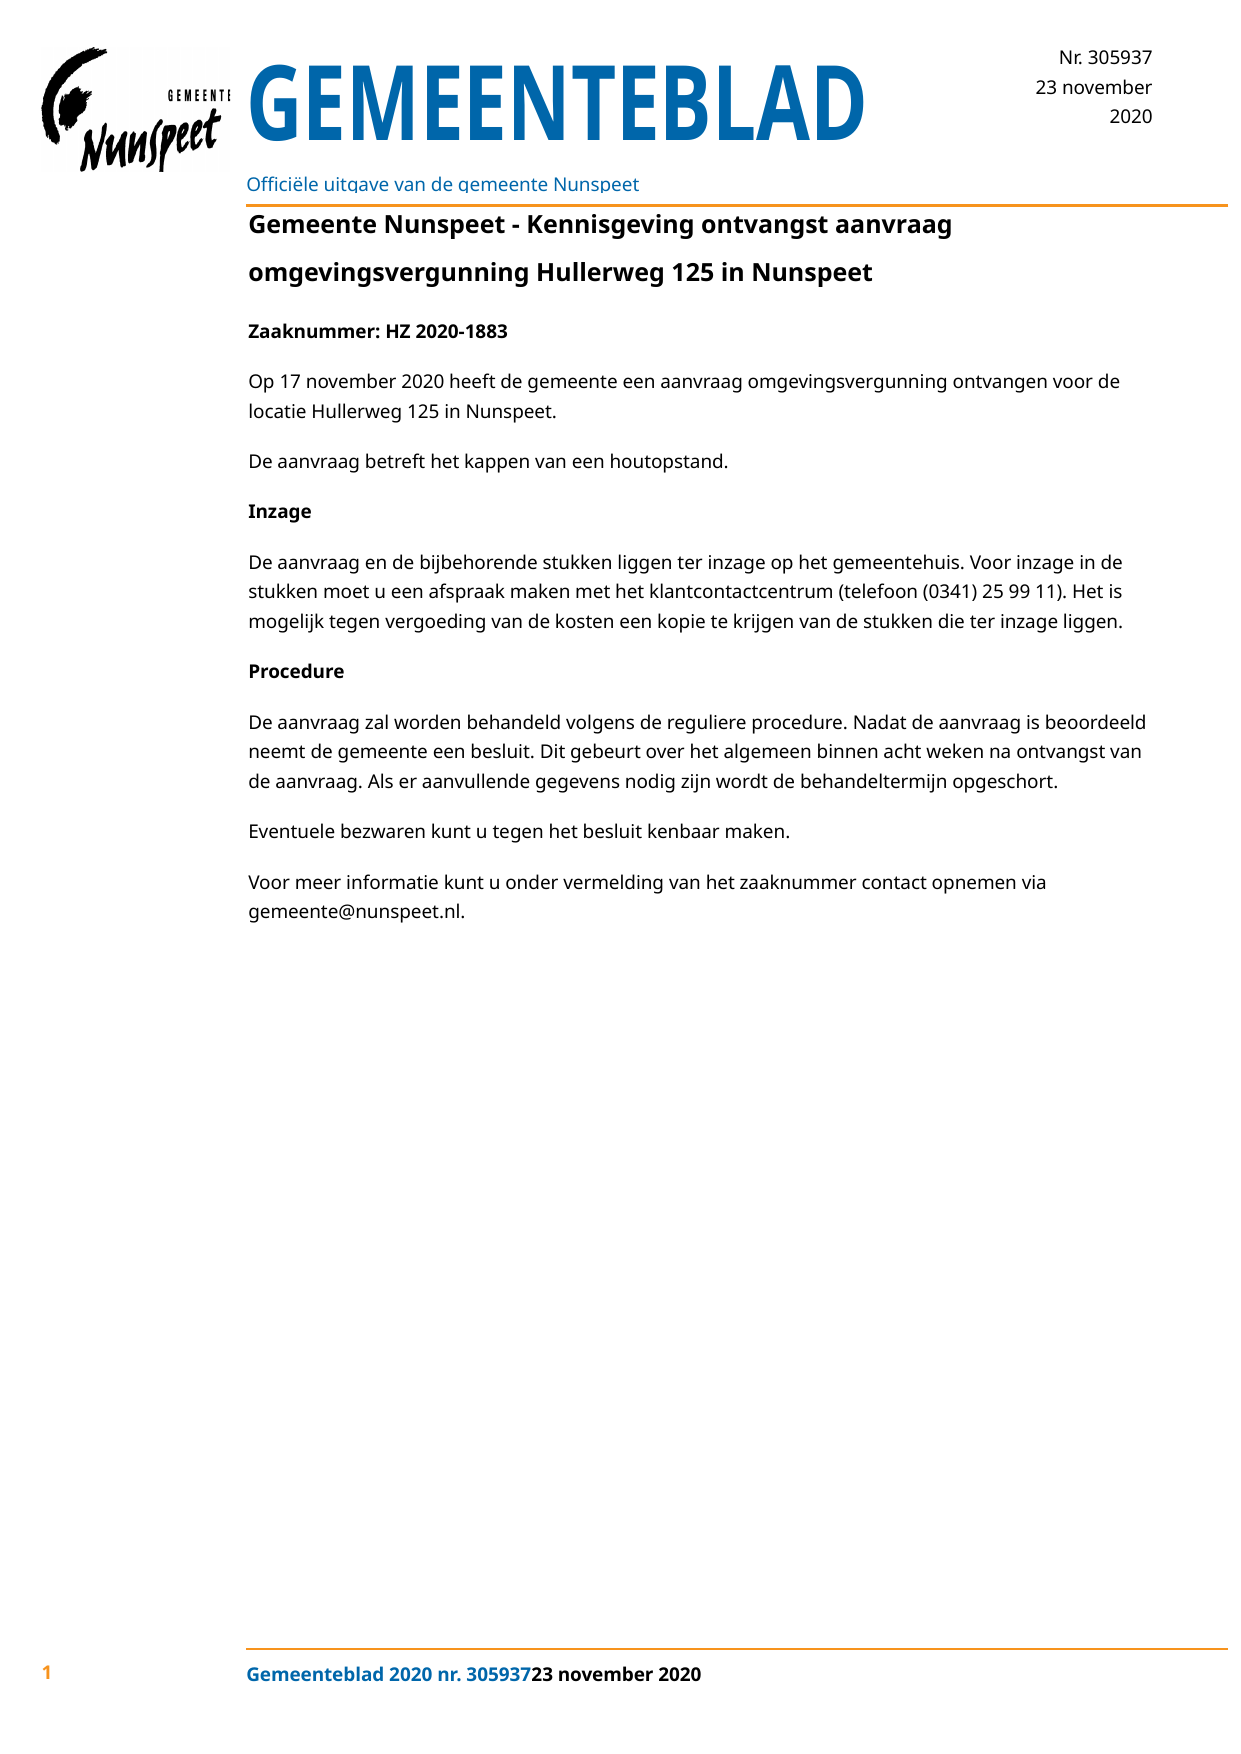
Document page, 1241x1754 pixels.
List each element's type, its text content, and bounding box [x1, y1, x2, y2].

text De aanvraag en de bijbehorende stukken liggen ter inzage op het gemeentehuis. Voor inzage in de stukken moet u een afspraak maken met het klantcontactcentrum (telefoon (0341) 25 99 11). Het is mogelijk tegen vergoeding van de kosten een kopie te krijgen van de stukken die ter inzage liggen. [248, 549, 1152, 634]
text Voor meer informatie kunt u onder vermelding van het zaaknummer contact opnemen via gemeente@nunspeet.nl. [248, 869, 1152, 924]
text De aanvraag betreft het kappen van een houtopstand. [248, 448, 1152, 474]
text Op 17 november 2020 heeft de gemeente een aanvraag omgevingsvergunning ontvangen voor de locatie Hullerweg 125 in Nunspeet. [248, 368, 1152, 424]
text Procedure [248, 659, 1152, 684]
text Inzage [248, 499, 1152, 524]
text Eventuele bezwaren kunt u tegen het besluit kenbaar maken. [248, 819, 1152, 844]
text De aanvraag zal worden behandeld volgens de reguliere procedure. Nadat de aanvraag is beoordeeld neemt de gemeente een besluit. Dit gebeurt over het algemeen binnen acht weken na ontvangst van de aanvraag. Als er aanvullende gegevens nodig zijn wordt de behandeltermijn opgeschort. [248, 709, 1152, 794]
text Zaaknummer: HZ 2020-1883 [248, 318, 1152, 344]
picture [41, 47, 231, 172]
text Gemeente Nunspeet - Kennisgeving ontvangst aanvraag omgevingsvergunning Hullerweg 125 in Nunspeet [248, 207, 1152, 288]
